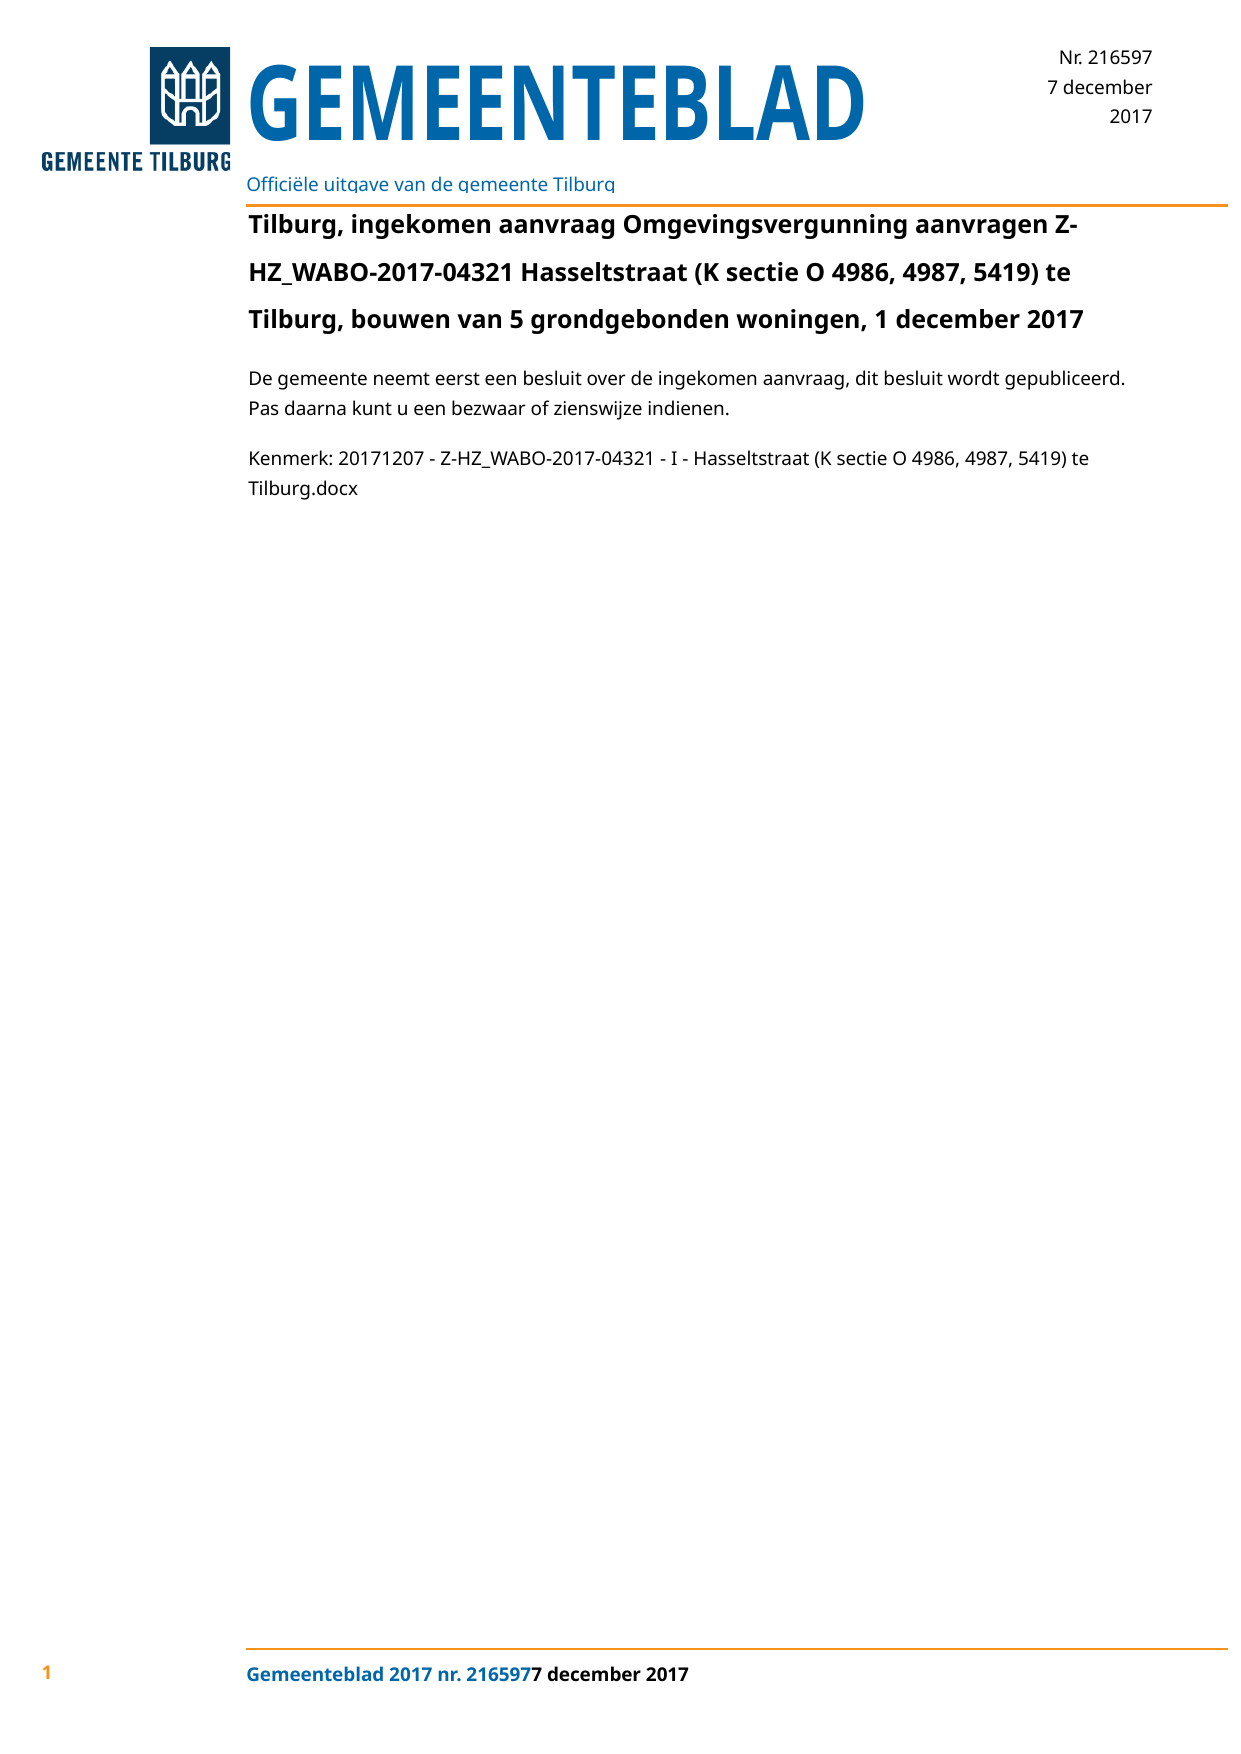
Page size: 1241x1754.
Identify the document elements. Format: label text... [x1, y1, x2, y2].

text Tilburg, ingekomen aanvraag Omgevingsvergunning aanvragen Z-HZ_WABO-2017-04321 Hasseltstraat (K sectie O 4986, 4987, 5419) te Tilburg, bouwen van 5 grondgebonden woningen, 1 december 2017 [248, 207, 1152, 336]
text De gemeente neemt eerst een besluit over de ingekomen aanvraag, dit besluit wordt gepubliceerd. Pas daarna kunt u een bezwaar of zienswijze indienen. [248, 366, 1152, 421]
picture [41, 47, 231, 172]
text Kenmerk: 20171207 - Z-HZ_WABO-2017-04321 - I - Hasseltstraat (K sectie O 4986, 4987, 5419) te Tilburg.docx [248, 446, 1152, 501]
